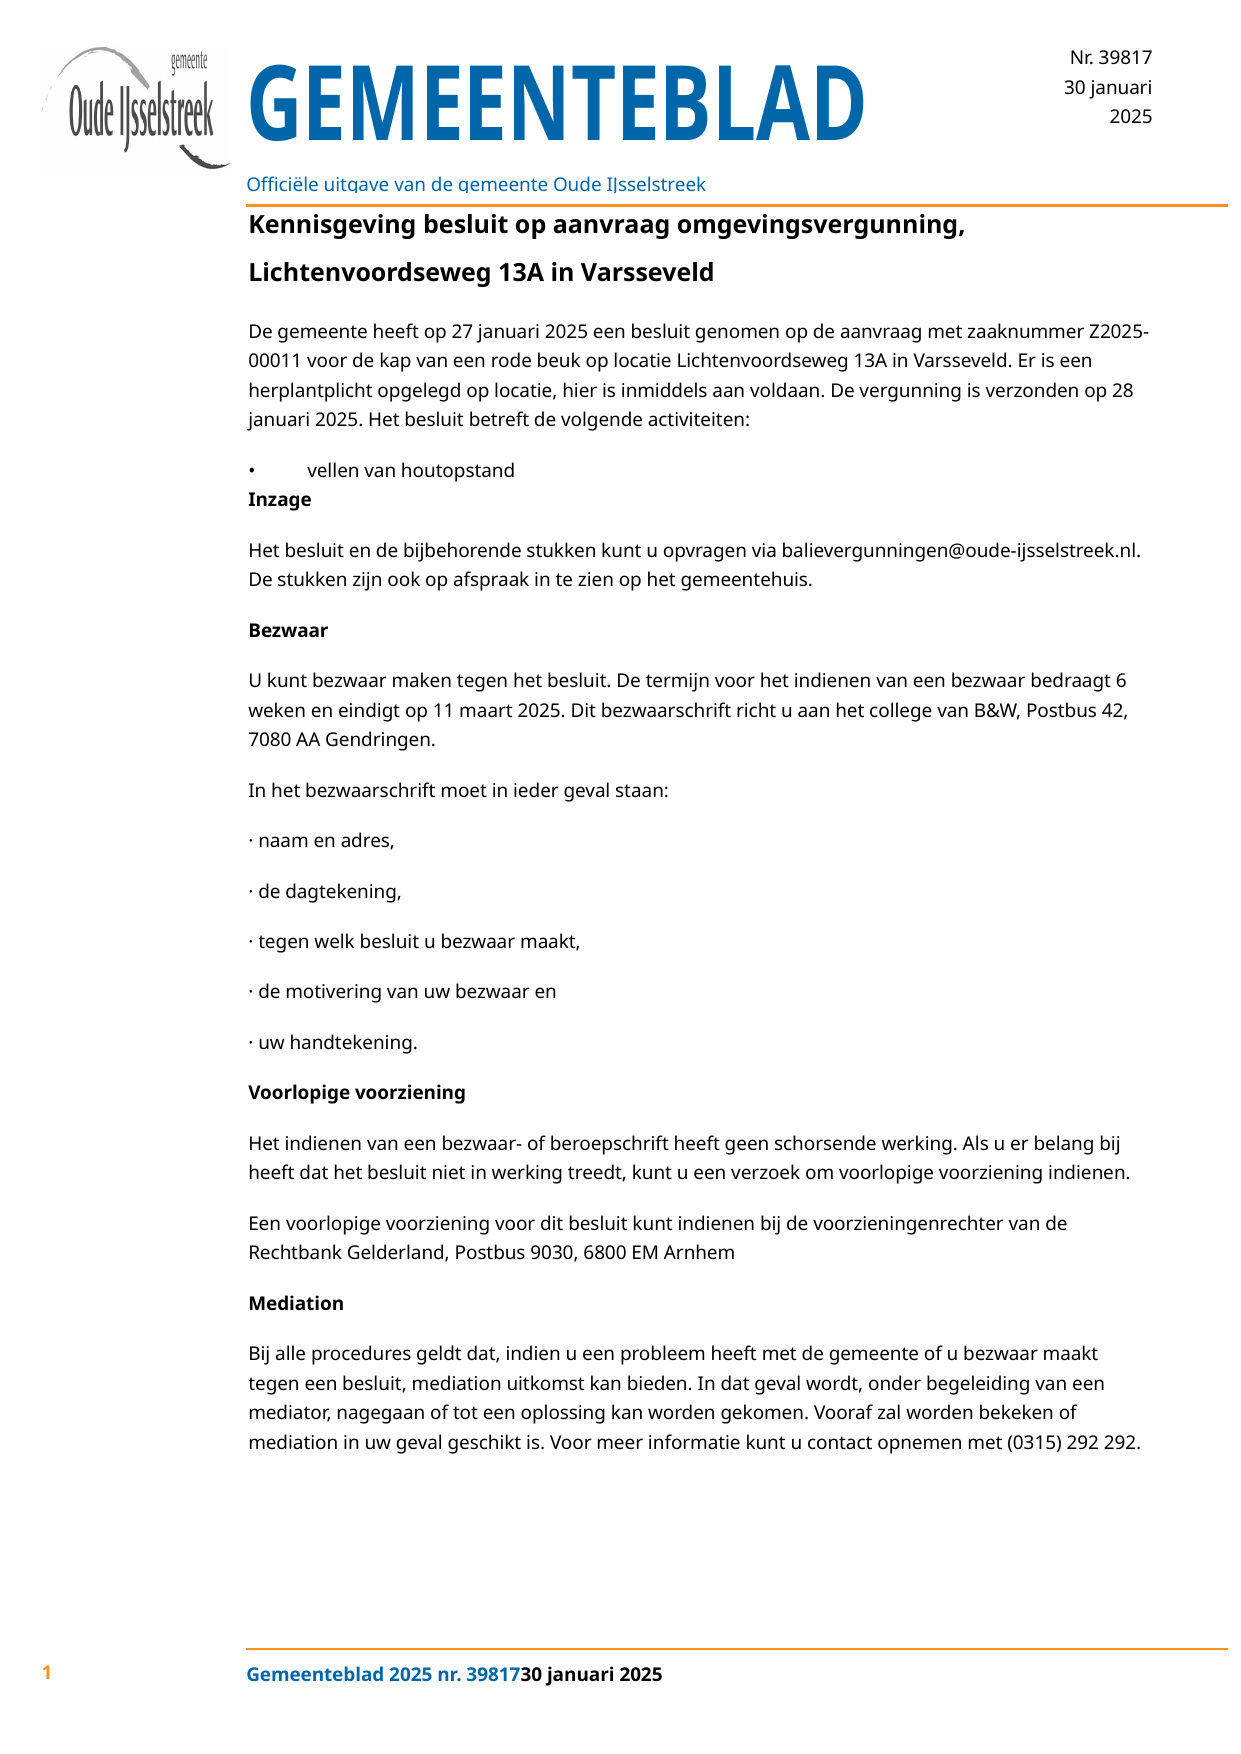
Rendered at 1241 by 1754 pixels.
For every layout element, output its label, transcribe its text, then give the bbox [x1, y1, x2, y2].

text Een voorlopige voorziening voor dit besluit kunt indienen bij de voorzieningenrechter van de Rechtbank Gelderland, Postbus 9030, 6800 EM Arnhem [248, 1210, 1152, 1265]
text · uw handtekening. [248, 1029, 1152, 1055]
text · de dagtekening, [248, 878, 1152, 904]
text Mediation [248, 1290, 1152, 1316]
picture [41, 47, 231, 172]
text De gemeente heeft op 27 januari 2025 een besluit genomen op de aanvraag met zaaknummer Z2025-00011 voor de kap van een rode beuk op locatie Lichtenvoordseweg 13A in Varsseveld. Er is een herplantplicht opgelegd op locatie, hier is inmiddels aan voldaan. De vergunning is verzonden op 28 januari 2025. Het besluit betreft de volgende activiteiten: [248, 318, 1152, 432]
text · naam en adres, [248, 827, 1152, 853]
list vellen van houtopstand [248, 457, 1152, 483]
text In het bezwaarschrift moet in ieder geval staan: [248, 777, 1152, 803]
text Kennisgeving besluit op aanvraag omgevingsvergunning, Lichtenvoordseweg 13A in Varsseveld [248, 207, 1152, 288]
text Voorlopige voorziening [248, 1079, 1152, 1105]
text Inzage [248, 487, 1152, 512]
text · de motivering van uw bezwaar en [248, 979, 1152, 1004]
text Bij alle procedures geldt dat, indien u een probleem heeft met de gemeente of u bezwaar maakt tegen een besluit, mediation uitkomst kan bieden. In dat geval wordt, onder begeleiding van een mediator, nagegaan of tot een oplossing kan worden gekomen. Vooraf zal worden bekeken of mediation in uw geval geschikt is. Voor meer informatie kunt u contact opnemen met (0315) 292 292. [248, 1340, 1152, 1455]
text · tegen welk besluit u bezwaar maakt, [248, 928, 1152, 954]
text Het besluit en de bijbehorende stukken kunt u opvragen via balievergunningen@oude-ijsselstreek.nl. De stukken zijn ook op afspraak in te zien op het gemeentehuis. [248, 537, 1152, 592]
text Het indienen van een bezwaar- of beroepschrift heeft geen schorsende werking. Als u er belang bij heeft dat het besluit niet in werking treedt, kunt u een verzoek om voorlopige voorziening indienen. [248, 1130, 1152, 1185]
text Bezwaar [248, 617, 1152, 643]
text U kunt bezwaar maken tegen het besluit. De termijn voor het indienen van een bezwaar bedraagt 6 weken en eindigt op 11 maart 2025. Dit bezwaarschrift richt u aan het college van B&W, Postbus 42, 7080 AA Gendringen. [248, 667, 1152, 752]
